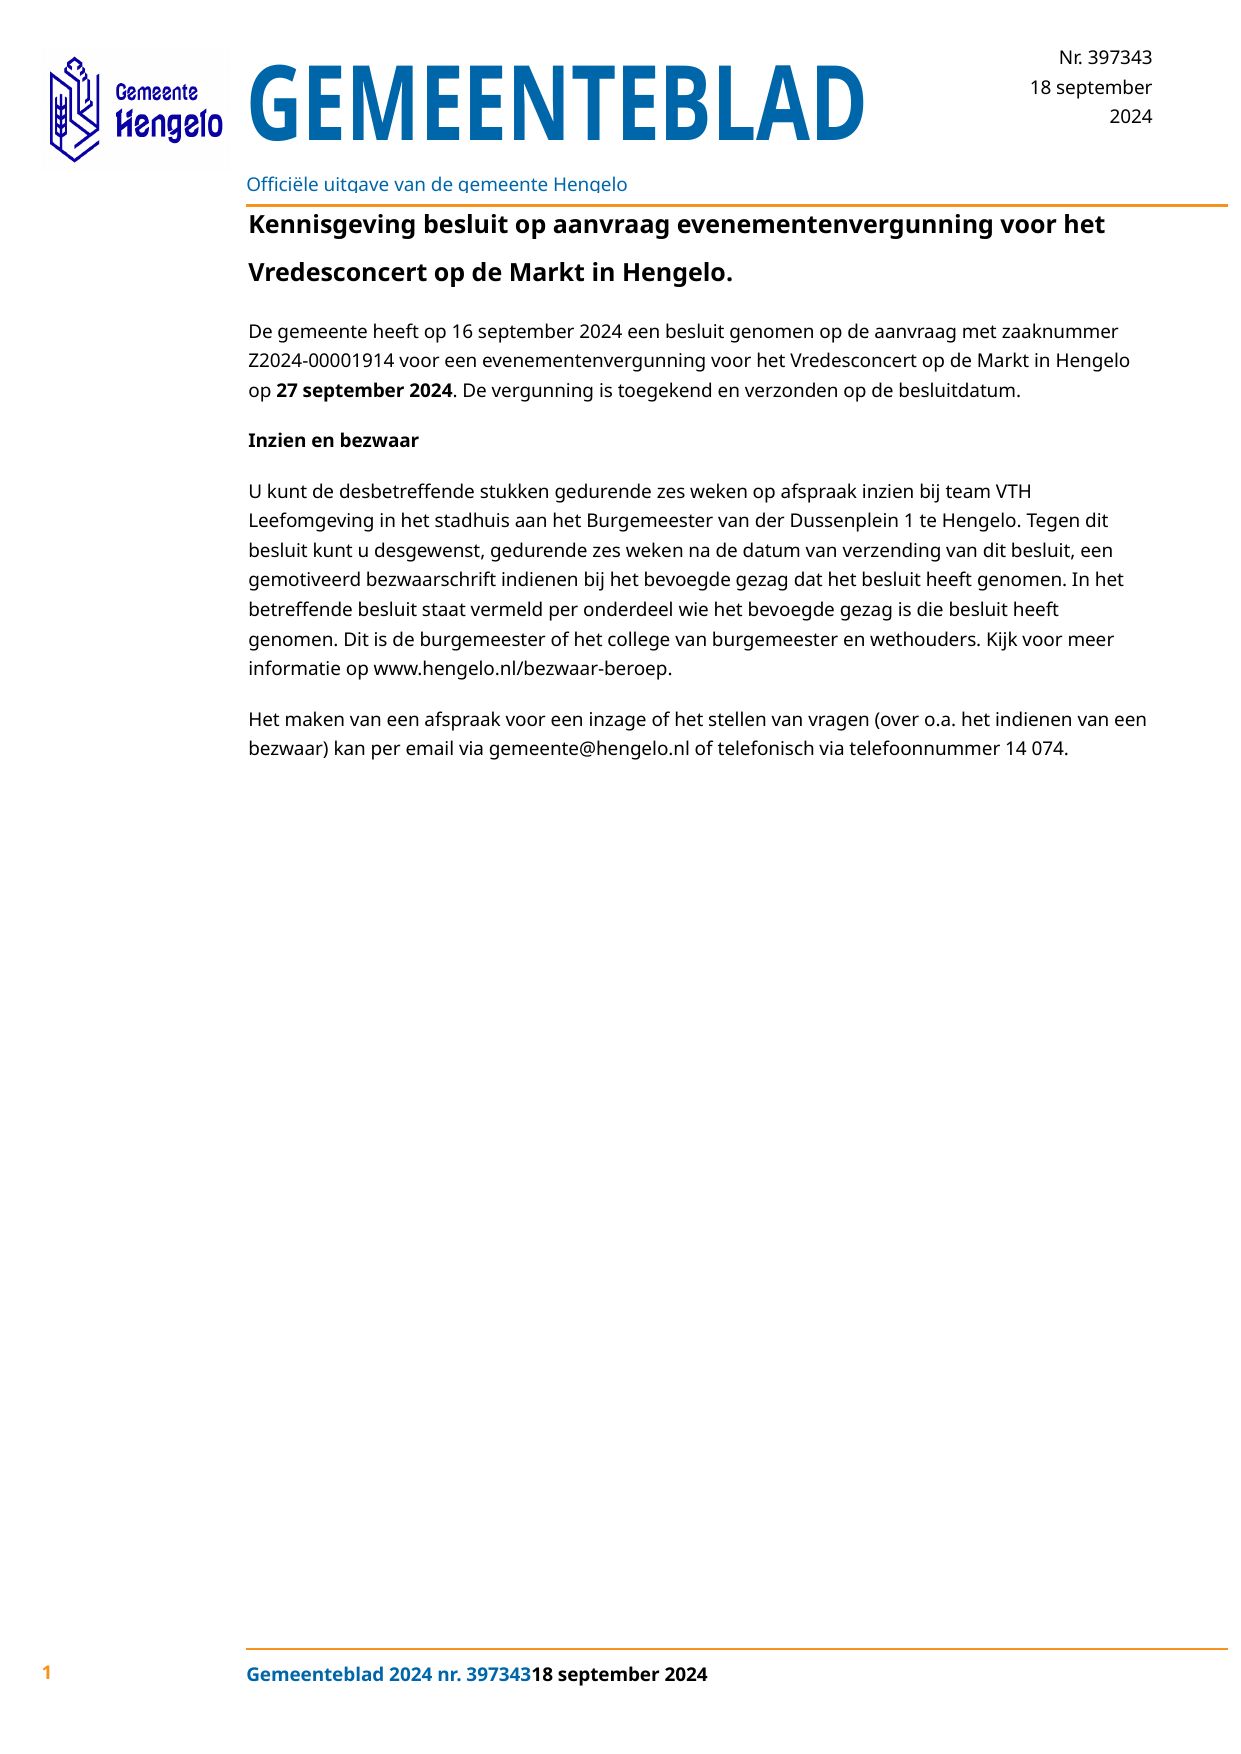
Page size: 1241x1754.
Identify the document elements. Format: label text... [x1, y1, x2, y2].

text Kennisgeving besluit op aanvraag evenementenvergunning voor het Vredesconcert op de Markt in Hengelo. [248, 207, 1152, 288]
text De gemeente heeft op 16 september 2024 een besluit genomen op de aanvraag met zaaknummer Z2024-00001914 voor een evenementenvergunning voor het Vredesconcert op de Markt in Hengelo op 27 september 2024. De vergunning is toegekend en verzonden op de besluitdatum. [248, 318, 1152, 403]
text Het maken van een afspraak voor een inzage of het stellen van vragen (over o.a. het indienen van een bezwaar) kan per email via gemeente@hengelo.nl of telefonisch via telefoonnummer 14 074. [248, 706, 1152, 761]
text Inzien en bezwaar [248, 427, 1152, 453]
text U kunt de desbetreffende stukken gedurende zes weken op afspraak inzien bij team VTH Leefomgeving in het stadhuis aan het Burgemeester van der Dussenplein 1 te Hengelo. Tegen dit besluit kunt u desgewenst, gedurende zes weken na de datum van verzending van dit besluit, een gemotiveerd bezwaarschrift indienen bij het bevoegde gezag dat het besluit heeft genomen. In het betreffende besluit staat vermeld per onderdeel wie het bevoegde gezag is die besluit heeft genomen. Dit is de burgemeester of het college van burgemeester en wethouders. Kijk voor meer informatie op www.hengelo.nl/bezwaar-beroep. [248, 478, 1152, 681]
picture [41, 47, 231, 172]
